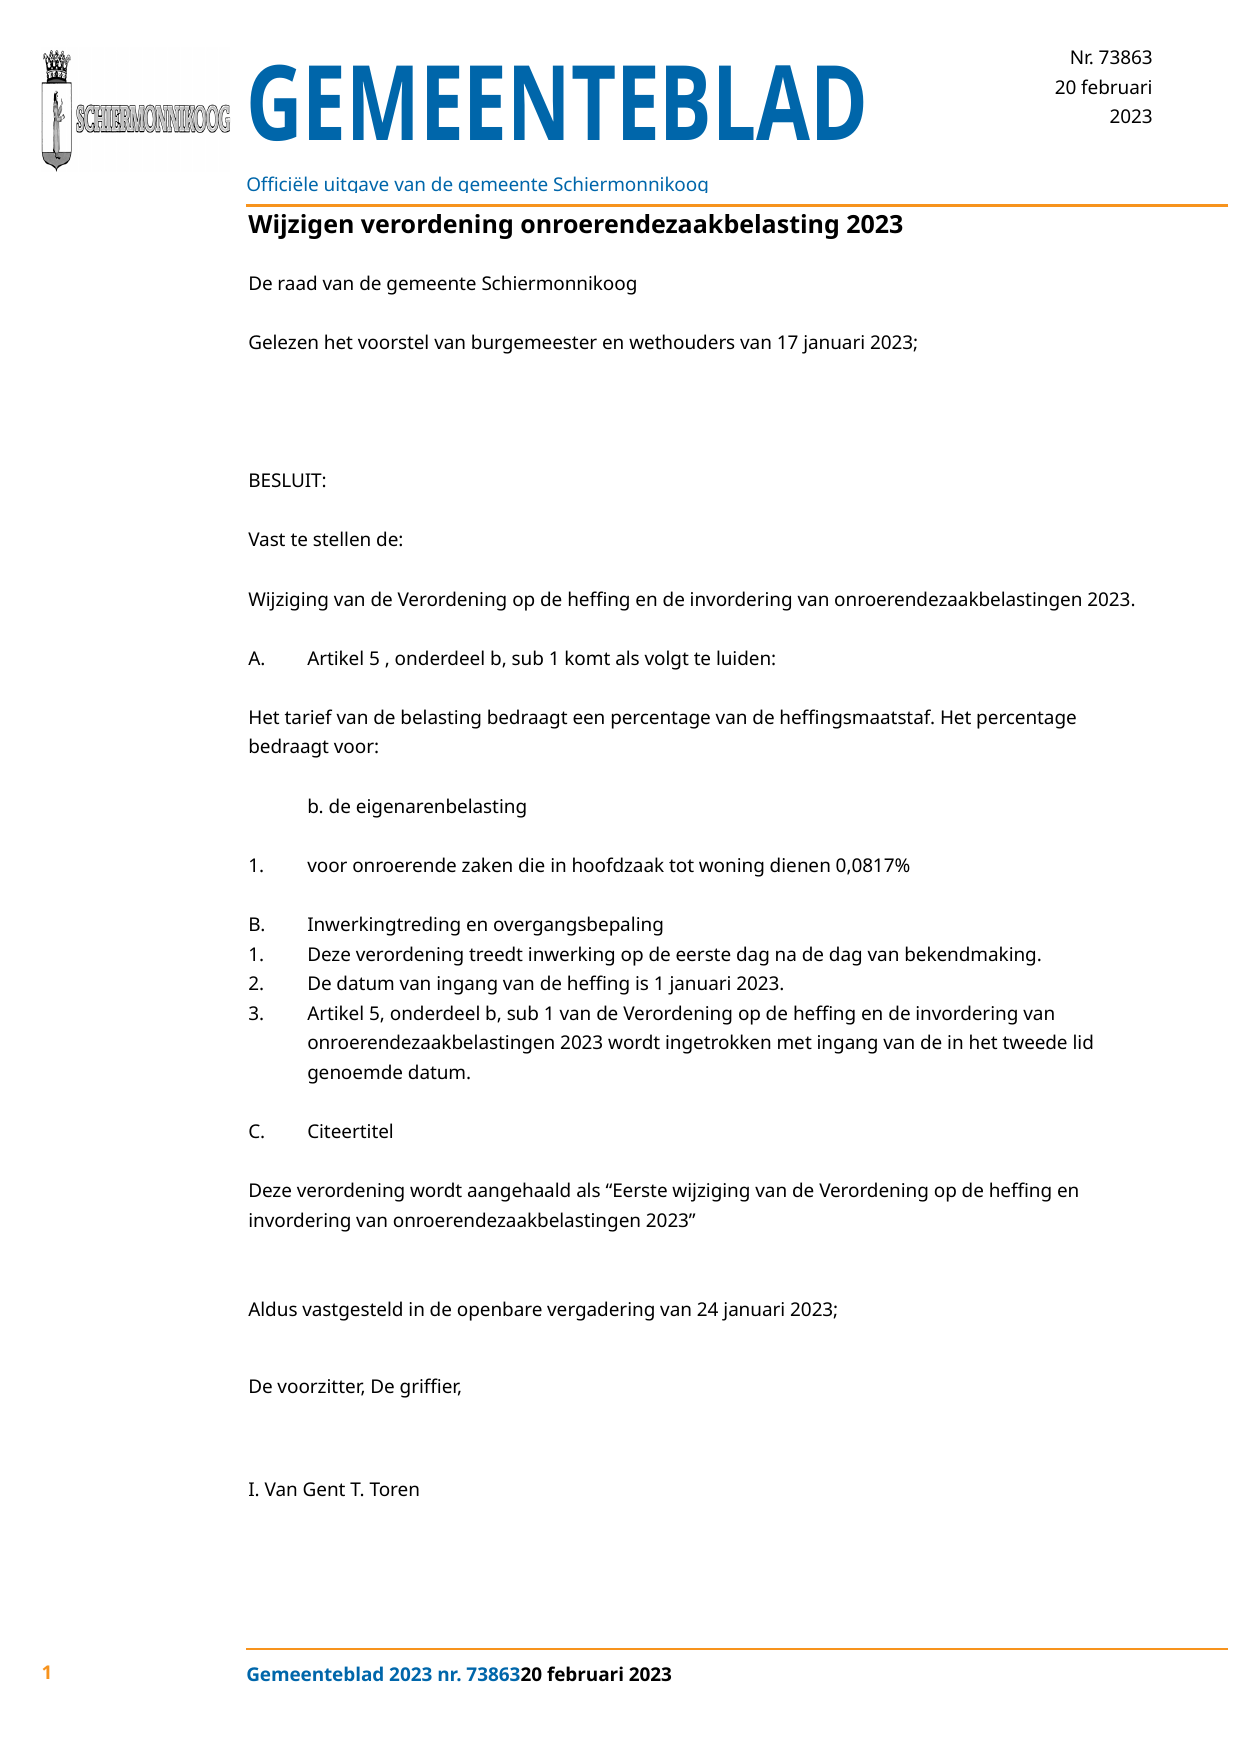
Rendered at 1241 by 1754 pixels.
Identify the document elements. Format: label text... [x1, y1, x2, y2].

text Aldus vastgesteld in de openbare vergadering van 24 januari 2023; [248, 1296, 1152, 1322]
picture [41, 47, 231, 172]
text De raad van de gemeente Schiermonnikoog [248, 270, 1152, 296]
list b. de eigenarenbelasting [248, 793, 1152, 819]
text Deze verordening wordt aangehaald als “Eerste wijziging van de Verordening op de heffing en invordering van onroerendezaakbelastingen 2023” [248, 1177, 1152, 1233]
list Citeertitel [248, 1118, 1152, 1144]
text De voorzitter, De griffier, [248, 1373, 1152, 1399]
list De datum van ingang van de heffing is 1 januari 2023. [248, 970, 1152, 996]
text I. Van Gent T. Toren [248, 1476, 1152, 1502]
list Artikel 5 , onderdeel b, sub 1 komt als volgt te luiden: [248, 645, 1152, 671]
text Vast te stellen de: [248, 527, 1152, 552]
text Wijziging van de Verordening op de heffing en de invordering van onroerendezaakbelastingen 2023. [248, 586, 1152, 612]
text Wijzigen verordening onroerendezaakbelasting 2023 [248, 207, 1152, 241]
list Deze verordening treedt inwerking op de eerste dag na de dag van bekendmaking. [248, 941, 1152, 967]
list Inwerkingtreding en overgangsbepaling [248, 911, 1152, 937]
list Artikel 5, onderdeel b, sub 1 van de Verordening op de heffing en de invordering van onroerendezaakbelastingen 2023 wordt ingetrokken met ingang van de in het tweede lid genoemde datum. [248, 1000, 1152, 1085]
text Gelezen het voorstel van burgemeester en wethouders van 17 januari 2023; [248, 329, 1152, 355]
text BESLUIT: [248, 467, 1152, 493]
list voor onroerende zaken die in hoofdzaak tot woning dienen 0,0817% [248, 852, 1152, 878]
text Het tarief van de belasting bedraagt een percentage van de heffingsmaatstaf. Het percentage bedraagt voor: [248, 704, 1152, 759]
